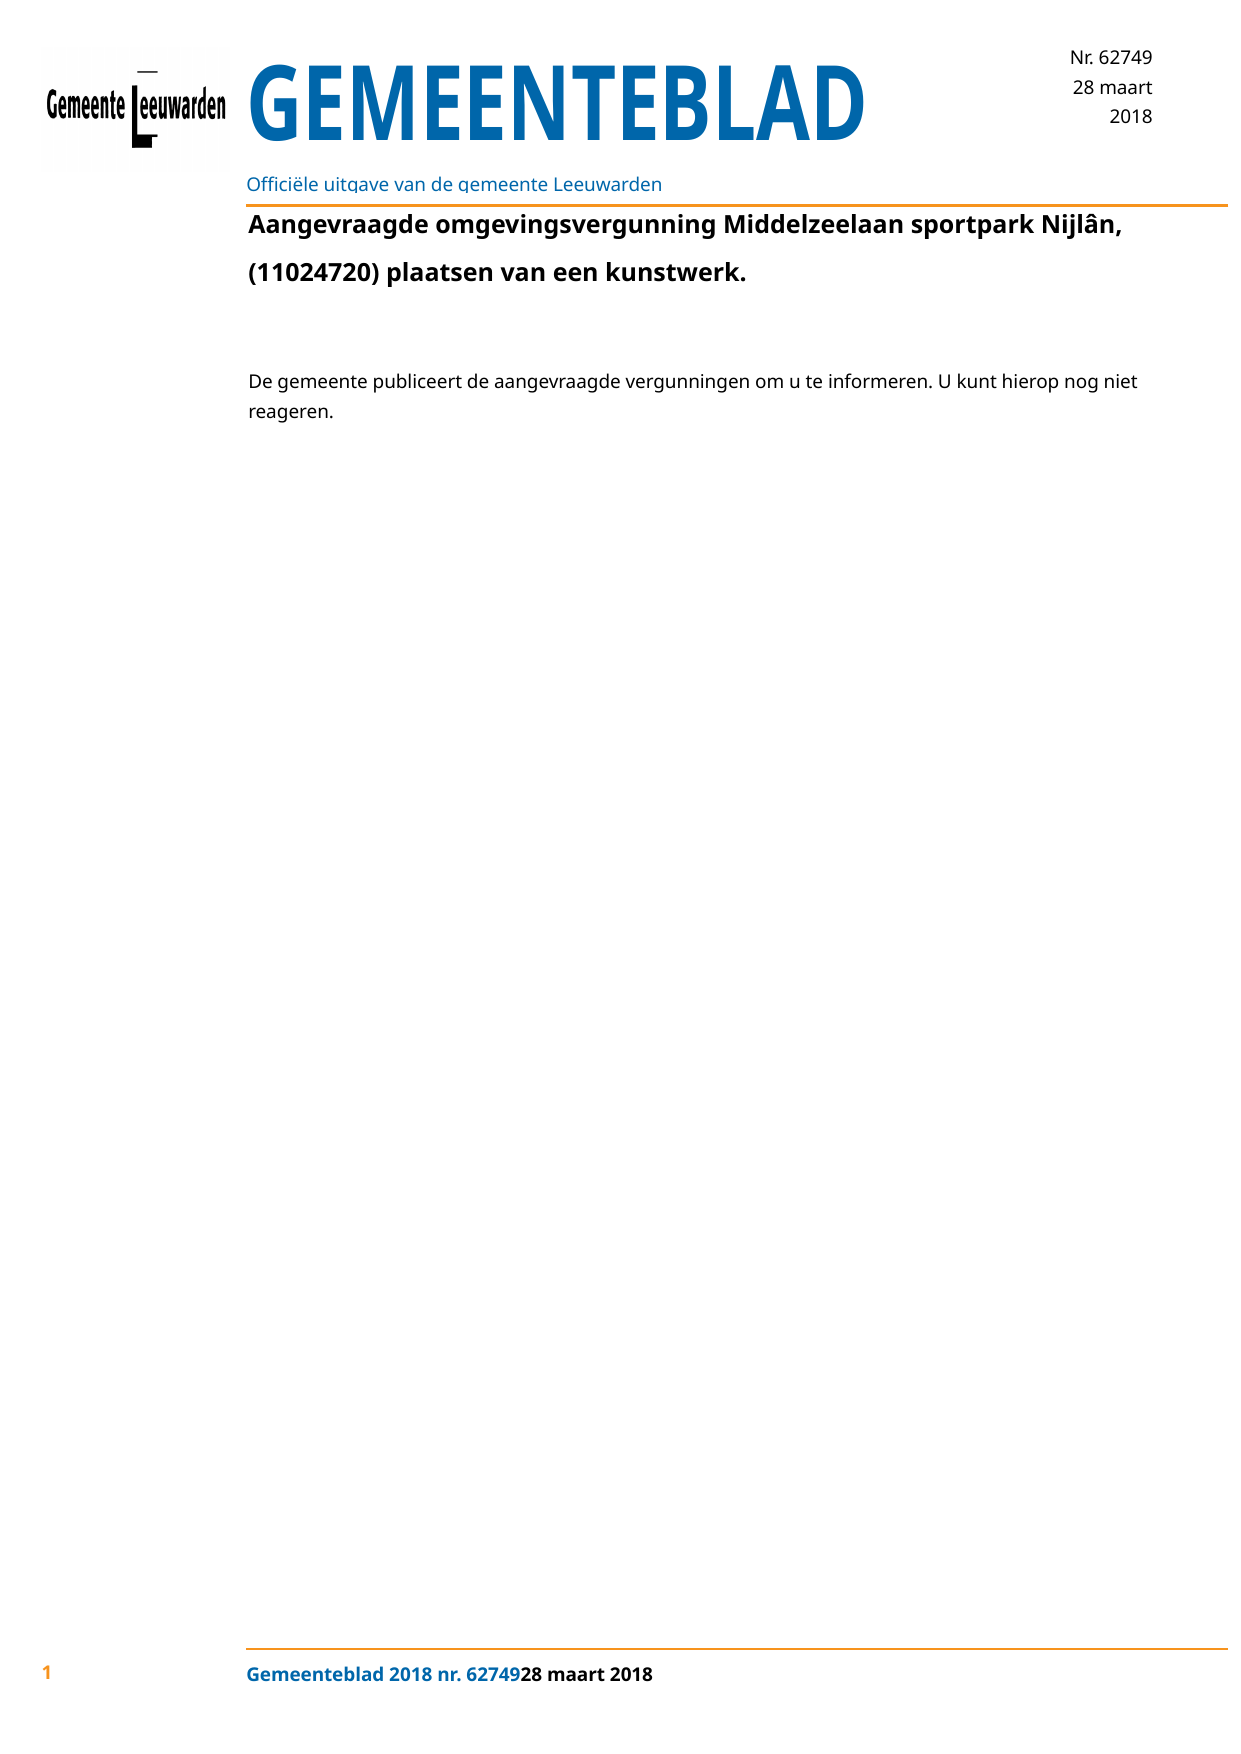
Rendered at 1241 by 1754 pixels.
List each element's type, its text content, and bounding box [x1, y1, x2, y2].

text De gemeente publiceert de aangevraagde vergunningen om u te informeren. U kunt hierop nog niet reageren. [248, 368, 1152, 424]
text Aangevraagde omgevingsvergunning Middelzeelaan sportpark Nijlân, (11024720) plaatsen van een kunstwerk. [248, 207, 1152, 288]
picture [41, 47, 231, 172]
